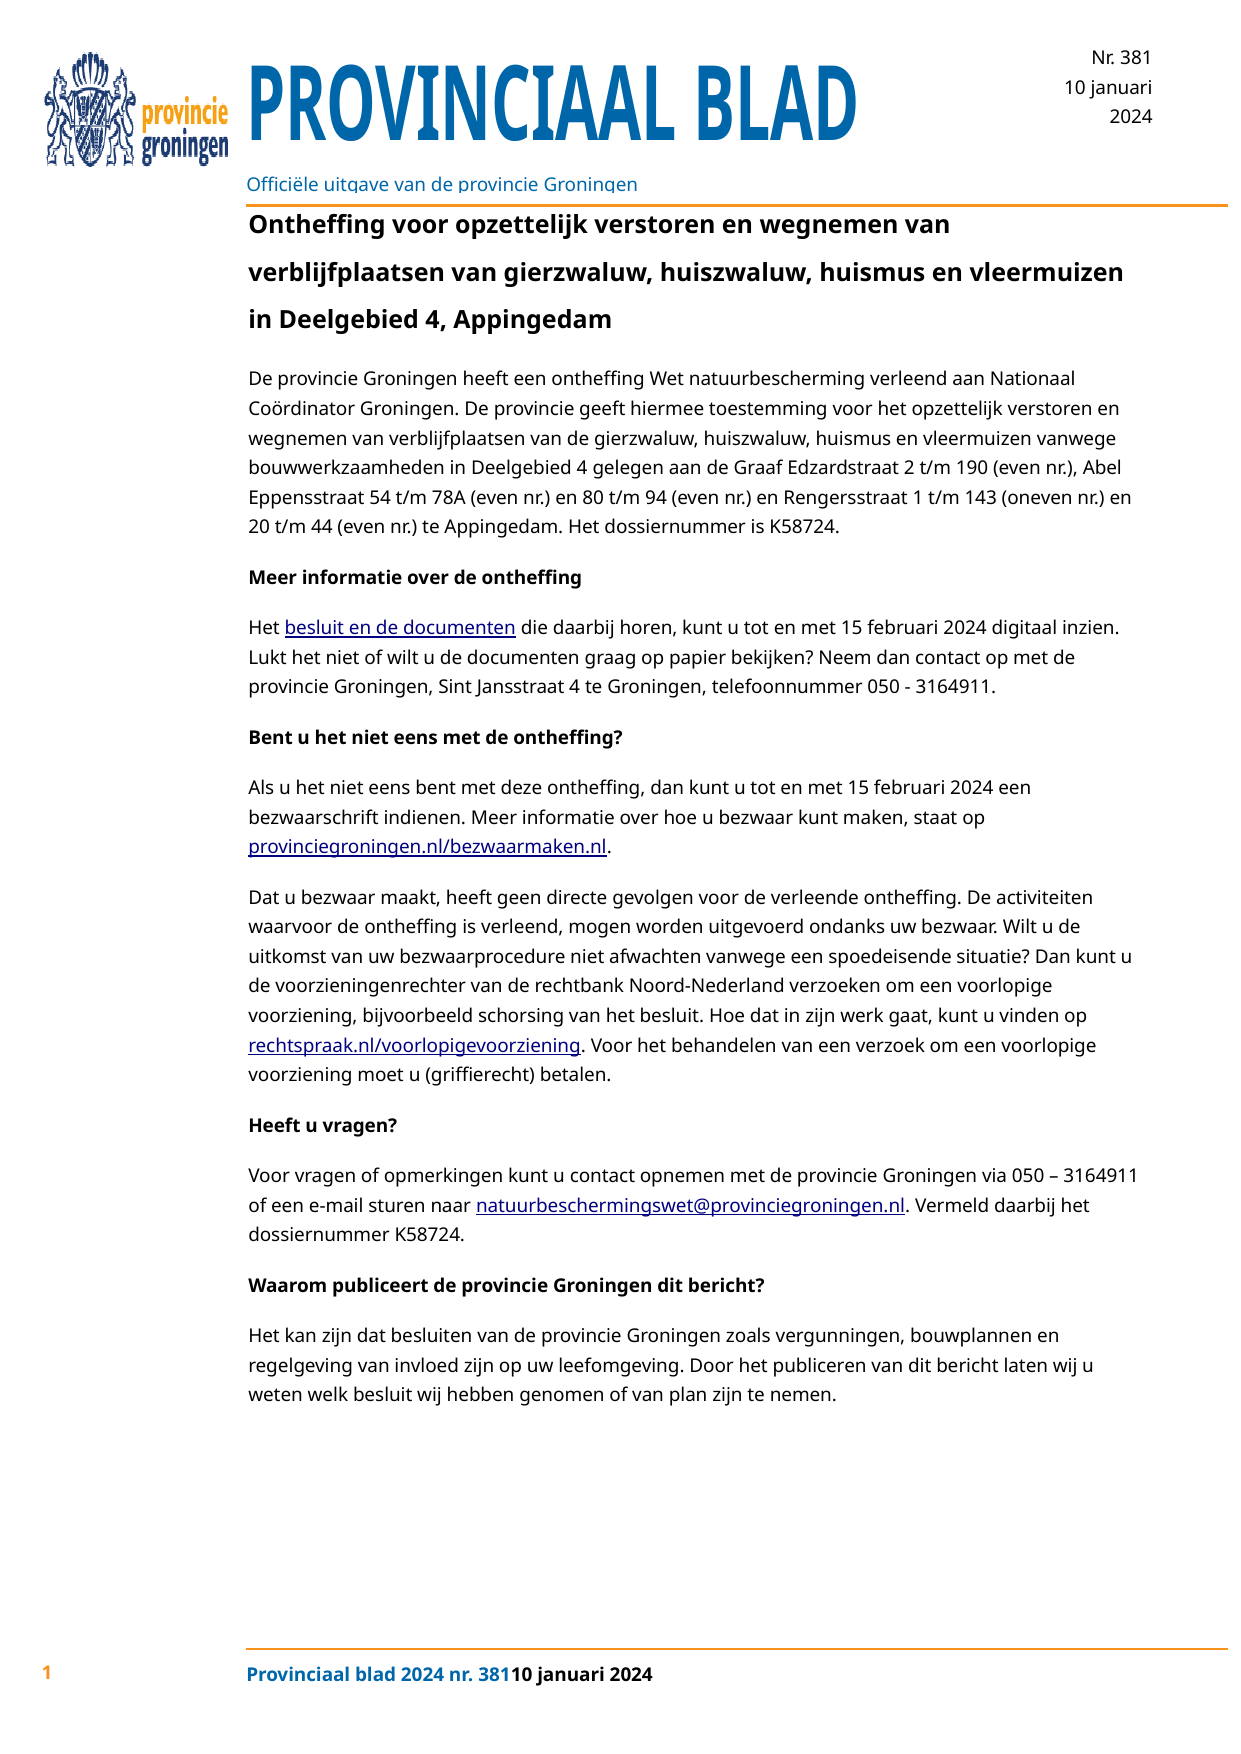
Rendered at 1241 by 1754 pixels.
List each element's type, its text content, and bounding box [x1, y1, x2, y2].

text Het besluit en de documenten die daarbij horen, kunt u tot en met 15 februari 2024 digitaal inzien. Lukt het niet of wilt u de documenten graag op papier bekijken? Neem dan contact op met de provincie Groningen, Sint Jansstraat 4 te Groningen, telefoonnummer 050 - 3164911. [248, 614, 1152, 699]
text Dat u bezwaar maakt, heeft geen directe gevolgen voor de verleende ontheffing. De activiteiten waarvoor de ontheffing is verleend, mogen worden uitgevoerd ondanks uw bezwaar. Wilt u de uitkomst van uw bezwaarprocedure niet afwachten vanwege een spoedeisende situatie? Dan kunt u de voorzieningenrechter van de rechtbank Noord-Nederland verzoeken om een voorlopige voorziening, bijvoorbeeld schorsing van het besluit. Hoe dat in zijn werk gaat, kunt u vinden op rechtspraak.nl/voorlopigevoorziening. Voor het behandelen van een verzoek om een voorlopige voorziening moet u (griffierecht) betalen. [248, 884, 1152, 1087]
text Het kan zijn dat besluiten van de provincie Groningen zoals vergunningen, bouwplannen en regelgeving van invloed zijn op uw leefomgeving. Door het publiceren van dit bericht laten wij u weten welk besluit wij hebben genomen of van plan zijn te nemen. [248, 1322, 1152, 1407]
text Meer informatie over de ontheffing [248, 564, 1152, 589]
text Als u het niet eens bent met deze ontheffing, dan kunt u tot en met 15 februari 2024 een bezwaarschrift indienen. Meer informatie over hoe u bezwaar kunt maken, staat op provinciegroningen.nl/bezwaarmaken.nl. [248, 774, 1152, 859]
picture [41, 47, 231, 172]
text Bent u het niet eens met de ontheffing? [248, 724, 1152, 749]
text Ontheffing voor opzettelijk verstoren en wegnemen van verblijfplaatsen van gierzwaluw, huiszwaluw, huismus en vleermuizen in Deelgebied 4, Appingedam [248, 207, 1152, 336]
text Voor vragen of opmerkingen kunt u contact opnemen met de provincie Groningen via 050 – 3164911 of een e-mail sturen naar natuurbeschermingswet@provinciegroningen.nl. Vermeld daarbij het dossiernummer K58724. [248, 1162, 1152, 1247]
text Heeft u vragen? [248, 1112, 1152, 1137]
text De provincie Groningen heeft een ontheffing Wet natuurbescherming verleend aan Nationaal Coördinator Groningen. De provincie geeft hiermee toestemming voor het opzettelijk verstoren en wegnemen van verblijfplaatsen van de gierzwaluw, huiszwaluw, huismus en vleermuizen vanwege bouwwerkzaamheden in Deelgebied 4 gelegen aan de Graaf Edzardstraat 2 t/m 190 (even nr.), Abel Eppensstraat 54 t/m 78A (even nr.) en 80 t/m 94 (even nr.) en Rengersstraat 1 t/m 143 (oneven nr.) en 20 t/m 44 (even nr.) te Appingedam. Het dossiernummer is K58724. [248, 366, 1152, 539]
text Waarom publiceert de provincie Groningen dit bericht? [248, 1272, 1152, 1297]
